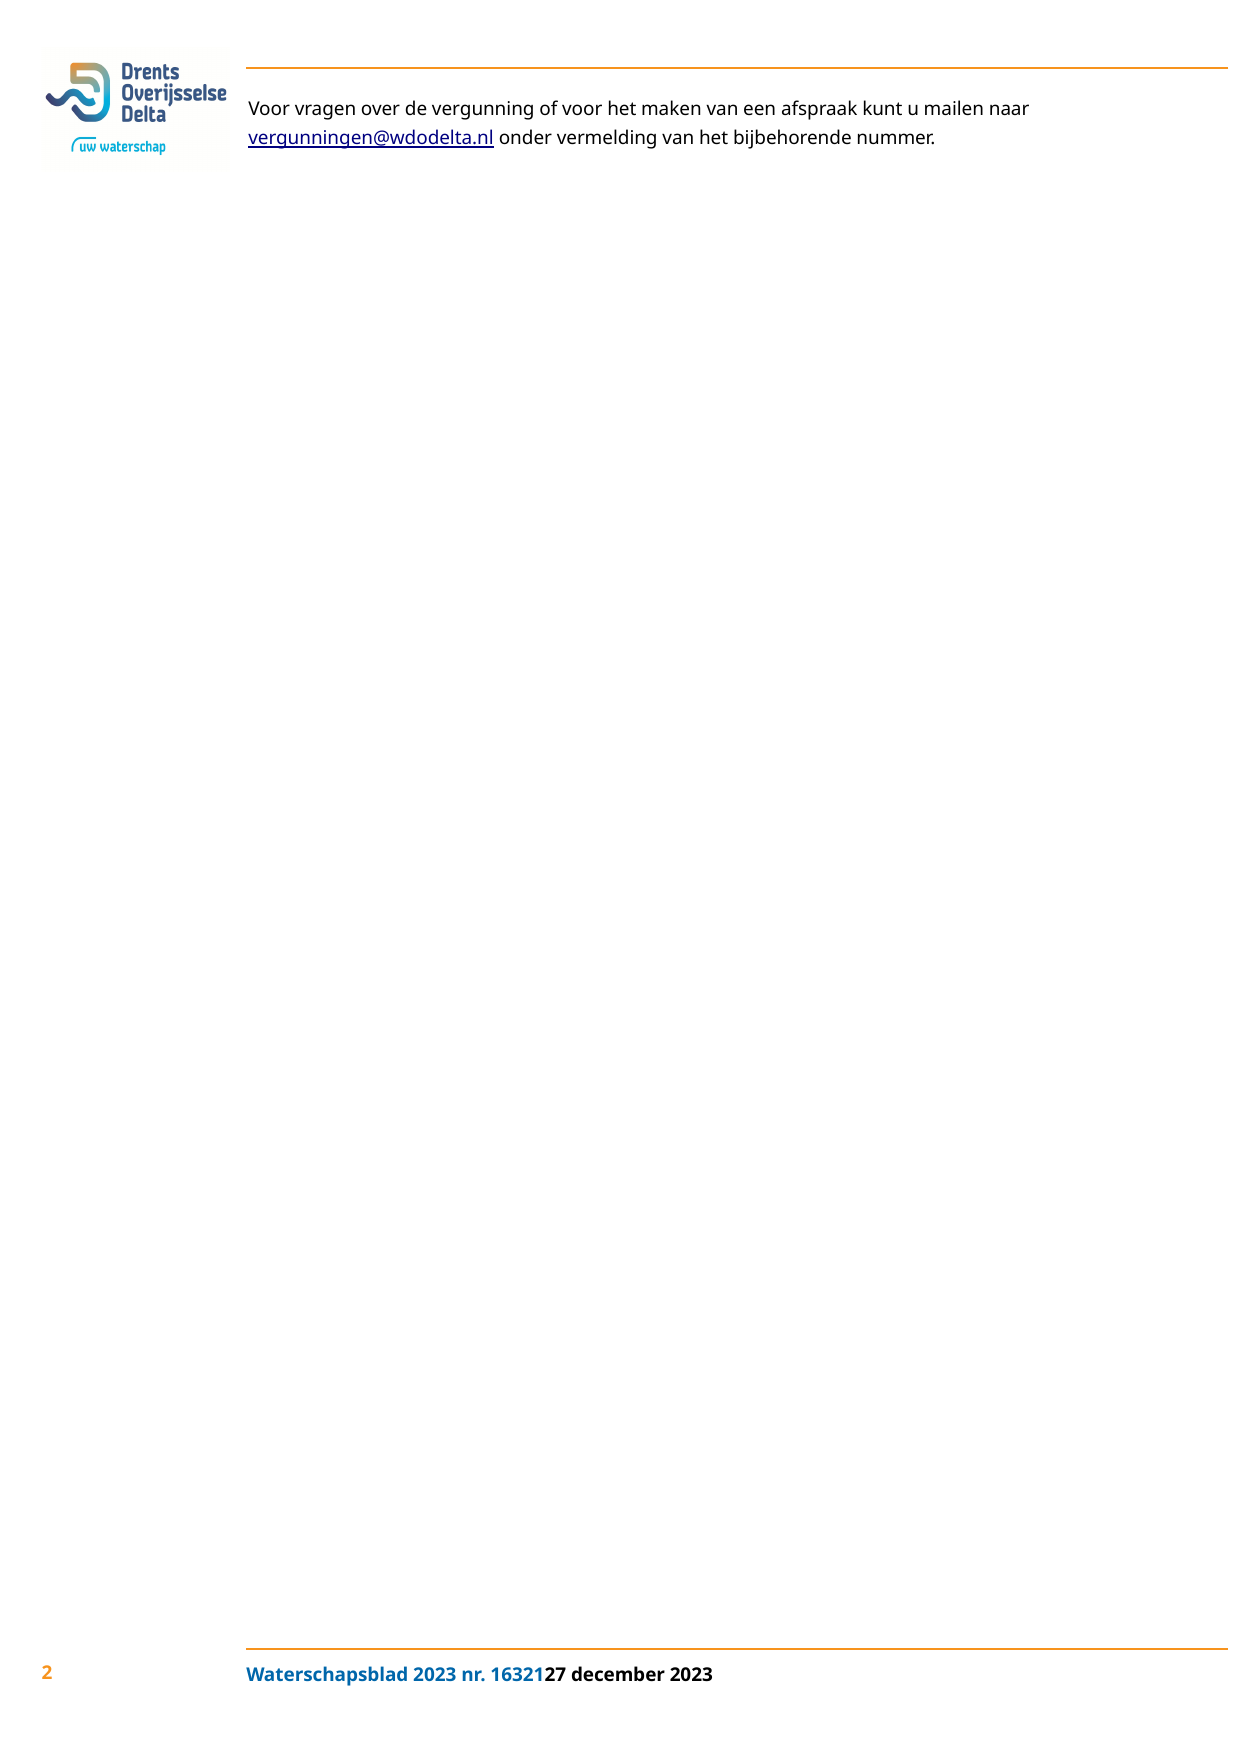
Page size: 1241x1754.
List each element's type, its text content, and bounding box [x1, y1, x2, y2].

text Voor vragen over de vergunning of voor het maken van een afspraak kunt u mailen naar vergunningen@wdodelta.nl onder vermelding van het bijbehorende nummer. [248, 95, 1152, 150]
picture [41, 47, 231, 172]
